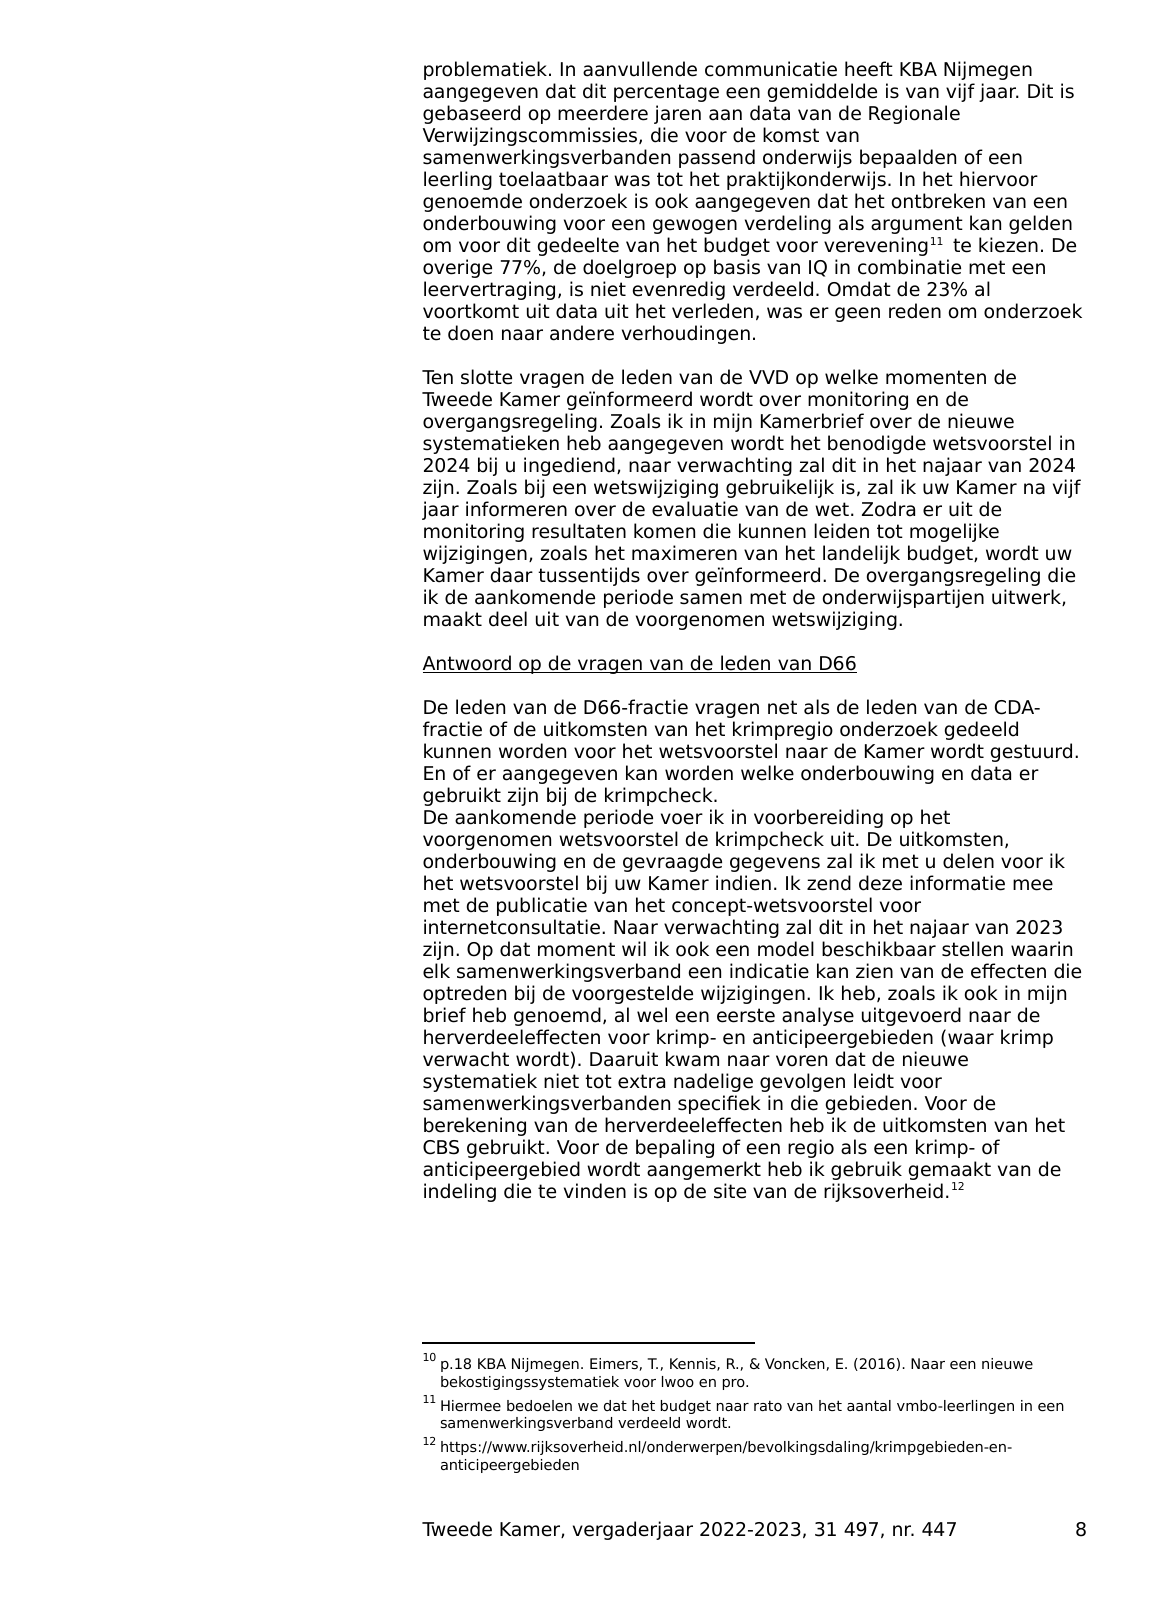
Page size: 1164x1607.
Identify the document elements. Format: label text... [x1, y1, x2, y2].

text De leden van de D66-fractie vragen net als de leden van de CDA-fractie of de uitkomsten van het krimpregio onderzoek gedeeld kunnen worden voor het wetsvoorstel naar de Kamer wordt gestuurd. En of er aangegeven kan worden welke onderbouwing en data er gebruikt zijn bij de krimpcheck. [422, 697, 1087, 807]
text Hiermee bedoelen we dat het budget naar rato van het aantal vmbo-leerlingen in een samenwerkingsverband verdeeld wordt. [422, 1393, 1087, 1432]
text https://www.rijksoverheid.nl/onderwerpen/bevolkingsdaling/krimpgebieden-en-anticipeergebieden [422, 1435, 1087, 1474]
subtitle Antwoord op de vragen van de leden van D66 [422, 653, 1087, 675]
text problematiek. In aanvullende communicatie heeft KBA Nijmegen aangegeven dat dit percentage een gemiddelde is van vijf jaar. Dit is gebaseerd op meerdere jaren aan data van de Regionale Verwijzingscommissies, die voor de komst van samenwerkingsverbanden passend onderwijs bepaalden of een leerling toelaatbaar was tot het praktijkonderwijs. In het hiervoor genoemde onderzoek is ook aangegeven dat het ontbreken van een onderbouwing voor een gewogen verdeling als argument kan gelden om voor dit gedeelte van het budget voor verevening te kiezen. De overige 77%, de doelgroep op basis van IQ in combinatie met een leervertraging, is niet evenredig verdeeld. Omdat de 23% al voortkomt uit data uit het verleden, was er geen reden om onderzoek te doen naar andere verhoudingen. [422, 59, 1087, 345]
text Ten slotte vragen de leden van de VVD op welke momenten de Tweede Kamer geïnformeerd wordt over monitoring en de overgangsregeling. Zoals ik in mijn Kamerbrief over de nieuwe systematieken heb aangegeven wordt het benodigde wetsvoorstel in 2024 bij u ingediend, naar verwachting zal dit in het najaar van 2024 zijn. Zoals bij een wetswijziging gebruikelijk is, zal ik uw Kamer na vijf jaar informeren over de evaluatie van de wet. Zodra er uit de monitoring resultaten komen die kunnen leiden tot mogelijke wijzigingen, zoals het maximeren van het landelijk budget, wordt uw Kamer daar tussentijds over geïnformeerd. De overgangsregeling die ik de aankomende periode samen met de onderwijspartijen uitwerk, maakt deel uit van de voorgenomen wetswijziging. [422, 367, 1087, 631]
text p.18 KBA Nijmegen. Eimers, T., Kennis, R., & Voncken, E. (2016). Naar een nieuwe bekostigingssystematiek voor lwoo en pro. [422, 1352, 1087, 1391]
text De aankomende periode voer ik in voorbereiding op het voorgenomen wetsvoorstel de krimpcheck uit. De uitkomsten, onderbouwing en de gevraagde gegevens zal ik met u delen voor ik het wetsvoorstel bij uw Kamer indien. Ik zend deze informatie mee met de publicatie van het concept-wetsvoorstel voor internetconsultatie. Naar verwachting zal dit in het najaar van 2023 zijn. Op dat moment wil ik ook een model beschikbaar stellen waarin elk samenwerkingsverband een indicatie kan zien van de effecten die optreden bij de voorgestelde wijzigingen. Ik heb, zoals ik ook in mijn brief heb genoemd, al wel een eerste analyse uitgevoerd naar de herverdeeleffecten voor krimp- en anticipeergebieden (waar krimp verwacht wordt). Daaruit kwam naar voren dat de nieuwe systematiek niet tot extra nadelige gevolgen leidt voor samenwerkingsverbanden specifiek in die gebieden. Voor de berekening van de herverdeeleffecten heb ik de uitkomsten van het CBS gebruikt. Voor de bepaling of een regio als een krimp- of anticipeergebied wordt aangemerkt heb ik gebruik gemaakt van de indeling die te vinden is op de site van de rijksoverheid. [422, 807, 1087, 1203]
